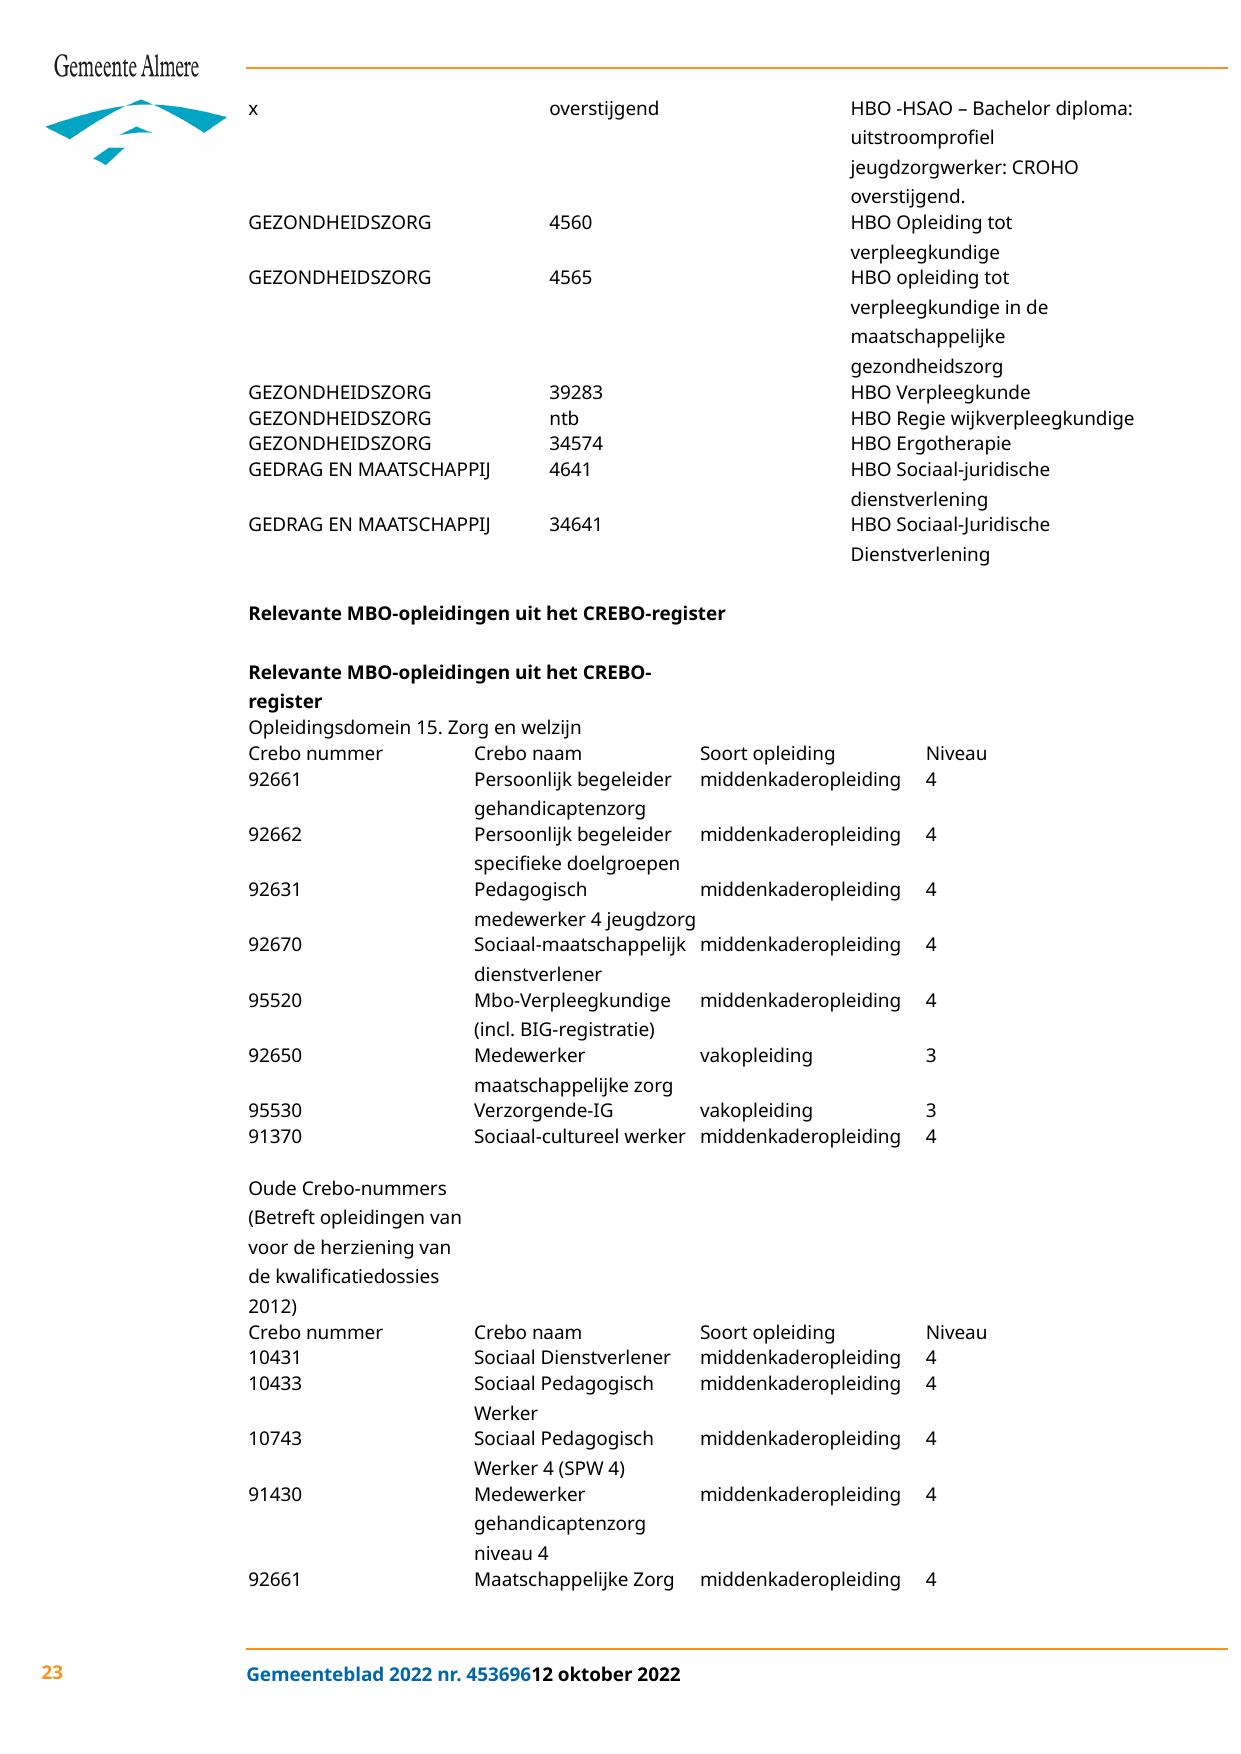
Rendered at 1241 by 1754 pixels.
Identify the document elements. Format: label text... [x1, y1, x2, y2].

table_cell 92661 [248, 766, 474, 821]
table_cell middenkaderopleiding [700, 1123, 926, 1149]
table_cell [926, 714, 1152, 740]
table_cell 4 [926, 1426, 1152, 1481]
table_cell GEZONDHEIDSZORG [248, 379, 549, 405]
table_cell Crebo naam [474, 740, 700, 766]
table_cell middenkaderopleiding [700, 1426, 926, 1481]
table_cell 10431 [248, 1345, 474, 1370]
table_cell 3 [926, 1098, 1152, 1123]
table_cell middenkaderopleiding [700, 766, 926, 821]
table_cell 91430 [248, 1481, 474, 1566]
table_cell middenkaderopleiding [700, 1566, 926, 1592]
table_cell 92650 [248, 1042, 474, 1098]
table_cell Crebo nummer [248, 1319, 474, 1344]
table_cell Soort opleiding [700, 740, 926, 766]
table_cell middenkaderopleiding [700, 821, 926, 876]
table_cell HBO Verpleegkunde [850, 379, 1152, 405]
table_cell Maatschappelijke Zorg [474, 1566, 700, 1592]
table_cell Oude Crebo-nummers (Betreft opleidingen van voor de herziening van de kwalificatiedossies 2012) [248, 1175, 474, 1319]
table_cell HBO Sociaal-Juridische Dienstverlening [850, 512, 1152, 567]
table_cell Crebo naam [474, 1319, 700, 1344]
table_cell middenkaderopleiding [700, 876, 926, 932]
table_cell x [248, 95, 549, 209]
table_cell GEDRAG EN MAATSCHAPPIJ [248, 456, 549, 512]
table_cell vakopleiding [700, 1098, 926, 1123]
table_cell HBO Opleiding tot verpleegkundige [850, 209, 1152, 264]
table_cell vakopleiding [700, 1042, 926, 1098]
table_cell [474, 1149, 700, 1175]
table_cell middenkaderopleiding [700, 932, 926, 987]
table_cell HBO Sociaal-juridische dienstverlening [850, 456, 1152, 512]
table_cell Medewerker maatschappelijke zorg [474, 1042, 700, 1098]
table_cell 4 [926, 1566, 1152, 1592]
table_cell 92662 [248, 821, 474, 876]
text Relevante MBO-opleidingen uit het CREBO-register [248, 600, 1152, 625]
table_cell Sociaal-maatschappelijk dienstverlener [474, 932, 700, 987]
table_cell ntb [549, 405, 850, 431]
table_cell middenkaderopleiding [700, 1370, 926, 1426]
table_cell Verzorgende-IG [474, 1098, 700, 1123]
table_cell 92670 [248, 932, 474, 987]
table_cell 92631 [248, 876, 474, 932]
table_cell 10743 [248, 1426, 474, 1481]
table_cell Persoonlijk begeleider gehandicaptenzorg [474, 766, 700, 821]
table_cell 39283 [549, 379, 850, 405]
table_cell Sociaal Dienstverlener [474, 1345, 700, 1370]
table_cell 4560 [549, 209, 850, 264]
table_cell [248, 1149, 474, 1175]
table_cell GEZONDHEIDSZORG [248, 209, 549, 264]
table_cell [700, 714, 926, 740]
table_cell GEDRAG EN MAATSCHAPPIJ [248, 512, 549, 567]
table_cell 34574 [549, 431, 850, 456]
table_cell [926, 1175, 1152, 1319]
table_cell Sociaal-cultureel werker [474, 1123, 700, 1149]
table_cell [700, 1149, 926, 1175]
table_cell Niveau [926, 740, 1152, 766]
picture [41, 47, 231, 172]
table_cell 4 [926, 1345, 1152, 1370]
table_cell [926, 1149, 1152, 1175]
table_cell 4 [926, 1123, 1152, 1149]
table_cell Soort opleiding [700, 1319, 926, 1344]
table_cell Medewerker gehandicaptenzorg niveau 4 [474, 1481, 700, 1566]
table_cell middenkaderopleiding [700, 987, 926, 1042]
table_cell 10433 [248, 1370, 474, 1426]
table_cell 95530 [248, 1098, 474, 1123]
table_cell 4 [926, 932, 1152, 987]
table_cell Pedagogisch medewerker 4 jeugdzorg [474, 876, 700, 932]
table_cell Mbo-Verpleegkundige (incl. BIG-registratie) [474, 987, 700, 1042]
table_cell 91370 [248, 1123, 474, 1149]
table_cell 92661 [248, 1566, 474, 1592]
table_cell [700, 1175, 926, 1319]
table_cell 4 [926, 876, 1152, 932]
table_header [926, 659, 1152, 714]
table_cell 4 [926, 1481, 1152, 1566]
table_cell 4 [926, 1370, 1152, 1426]
table_header [700, 659, 926, 714]
table_cell Persoonlijk begeleider specifieke doelgroepen [474, 821, 700, 876]
table_header Relevante MBO-opleidingen uit het CREBO-register [248, 659, 700, 714]
table_cell Crebo nummer [248, 740, 474, 766]
table_cell GEZONDHEIDSZORG [248, 265, 549, 379]
table_cell 4 [926, 766, 1152, 821]
table_cell Sociaal Pedagogisch Werker [474, 1370, 700, 1426]
table_cell overstijgend [549, 95, 850, 209]
table_cell middenkaderopleiding [700, 1481, 926, 1566]
table_cell 95520 [248, 987, 474, 1042]
table_cell 3 [926, 1042, 1152, 1098]
table_cell [474, 1175, 700, 1319]
table_cell 4 [926, 821, 1152, 876]
table_cell middenkaderopleiding [700, 1345, 926, 1370]
table_cell Niveau [926, 1319, 1152, 1344]
table_cell 4565 [549, 265, 850, 379]
table_cell 4641 [549, 456, 850, 512]
table_cell 4 [926, 987, 1152, 1042]
table_cell GEZONDHEIDSZORG [248, 431, 549, 456]
table_cell Opleidingsdomein 15. Zorg en welzijn [248, 714, 700, 740]
table_cell HBO -HSAO – Bachelor diploma: uitstroomprofiel jeugdzorgwerker: CROHO overstijgend. [850, 95, 1152, 209]
table_cell 34641 [549, 512, 850, 567]
table_cell HBO opleiding tot verpleegkundige in de maatschappelijke gezondheidszorg [850, 265, 1152, 379]
table_cell GEZONDHEIDSZORG [248, 405, 549, 431]
table_cell Sociaal Pedagogisch Werker 4 (SPW 4) [474, 1426, 700, 1481]
table_cell HBO Ergotherapie [850, 431, 1152, 456]
table_cell HBO Regie wijkverpleegkundige [850, 405, 1152, 431]
